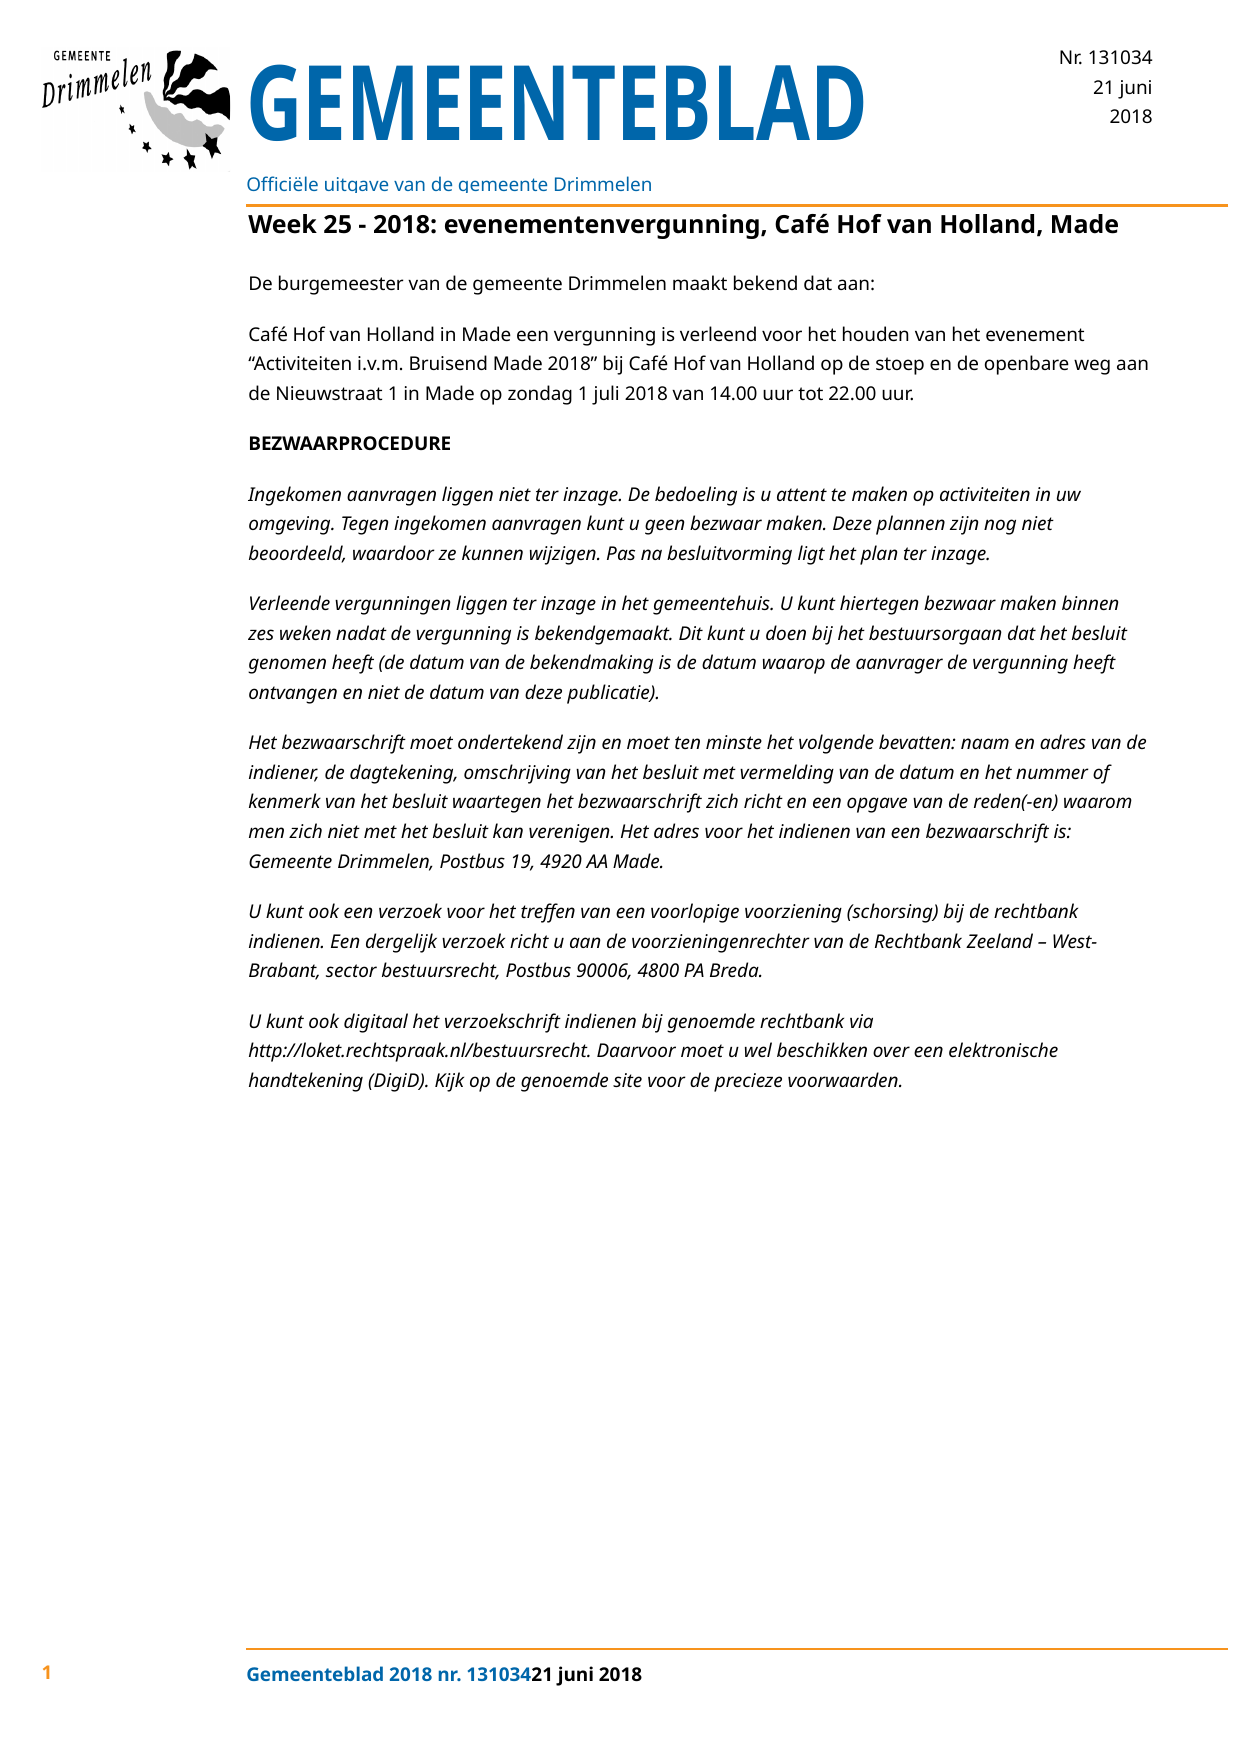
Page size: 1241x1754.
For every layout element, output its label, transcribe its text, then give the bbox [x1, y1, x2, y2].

picture [41, 47, 231, 172]
text Ingekomen aanvragen liggen niet ter inzage. De bedoeling is u attent te maken op activiteiten in uw omgeving. Tegen ingekomen aanvragen kunt u geen bezwaar maken. Deze plannen zijn nog niet beoordeeld, waardoor ze kunnen wijzigen. Pas na besluitvorming ligt het plan ter inzage. [248, 481, 1152, 566]
text U kunt ook digitaal het verzoekschrift indienen bij genoemde rechtbank via http://loket.rechtspraak.nl/bestuursrecht. Daarvoor moet u wel beschikken over een elektronische handtekening (DigiD). Kijk op de genoemde site voor de precieze voorwaarden. [248, 1008, 1152, 1093]
text Café Hof van Holland in Made een vergunning is verleend voor het houden van het evenement “Activiteiten i.v.m. Bruisend Made 2018” bij Café Hof van Holland op de stoep en de openbare weg aan de Nieuwstraat 1 in Made op zondag 1 juli 2018 van 14.00 uur tot 22.00 uur. [248, 321, 1152, 406]
text De burgemeester van de gemeente Drimmelen maakt bekend dat aan: [248, 270, 1152, 296]
text Week 25 - 2018: evenementenvergunning, Café Hof van Holland, Made [248, 207, 1152, 241]
text Verleende vergunningen liggen ter inzage in het gemeentehuis. U kunt hiertegen bezwaar maken binnen zes weken nadat de vergunning is bekendgemaakt. Dit kunt u doen bij het bestuursorgaan dat het besluit genomen heeft (de datum van de bekendmaking is de datum waarop de aanvrager de vergunning heeft ontvangen en niet de datum van deze publicatie). [248, 590, 1152, 705]
text Het bezwaarschrift moet ondertekend zijn en moet ten minste het volgende bevatten: naam en adres van de indiener, de dagtekening, omschrijving van het besluit met vermelding van de datum en het nummer of kenmerk van het besluit waartegen het bezwaarschrift zich richt en een opgave van de reden(-en) waarom men zich niet met het besluit kan verenigen. Het adres voor het indienen van een bezwaarschrift is: Gemeente Drimmelen, Postbus 19, 4920 AA Made. [248, 729, 1152, 873]
text U kunt ook een verzoek voor het treffen van een voorlopige voorziening (schorsing) bij de rechtbank indienen. Een dergelijk verzoek richt u aan de voorzieningenrechter van de Rechtbank Zeeland – West-Brabant, sector bestuursrecht, Postbus 90006, 4800 PA Breda. [248, 898, 1152, 983]
text BEZWAARPROCEDURE [248, 430, 1152, 456]
